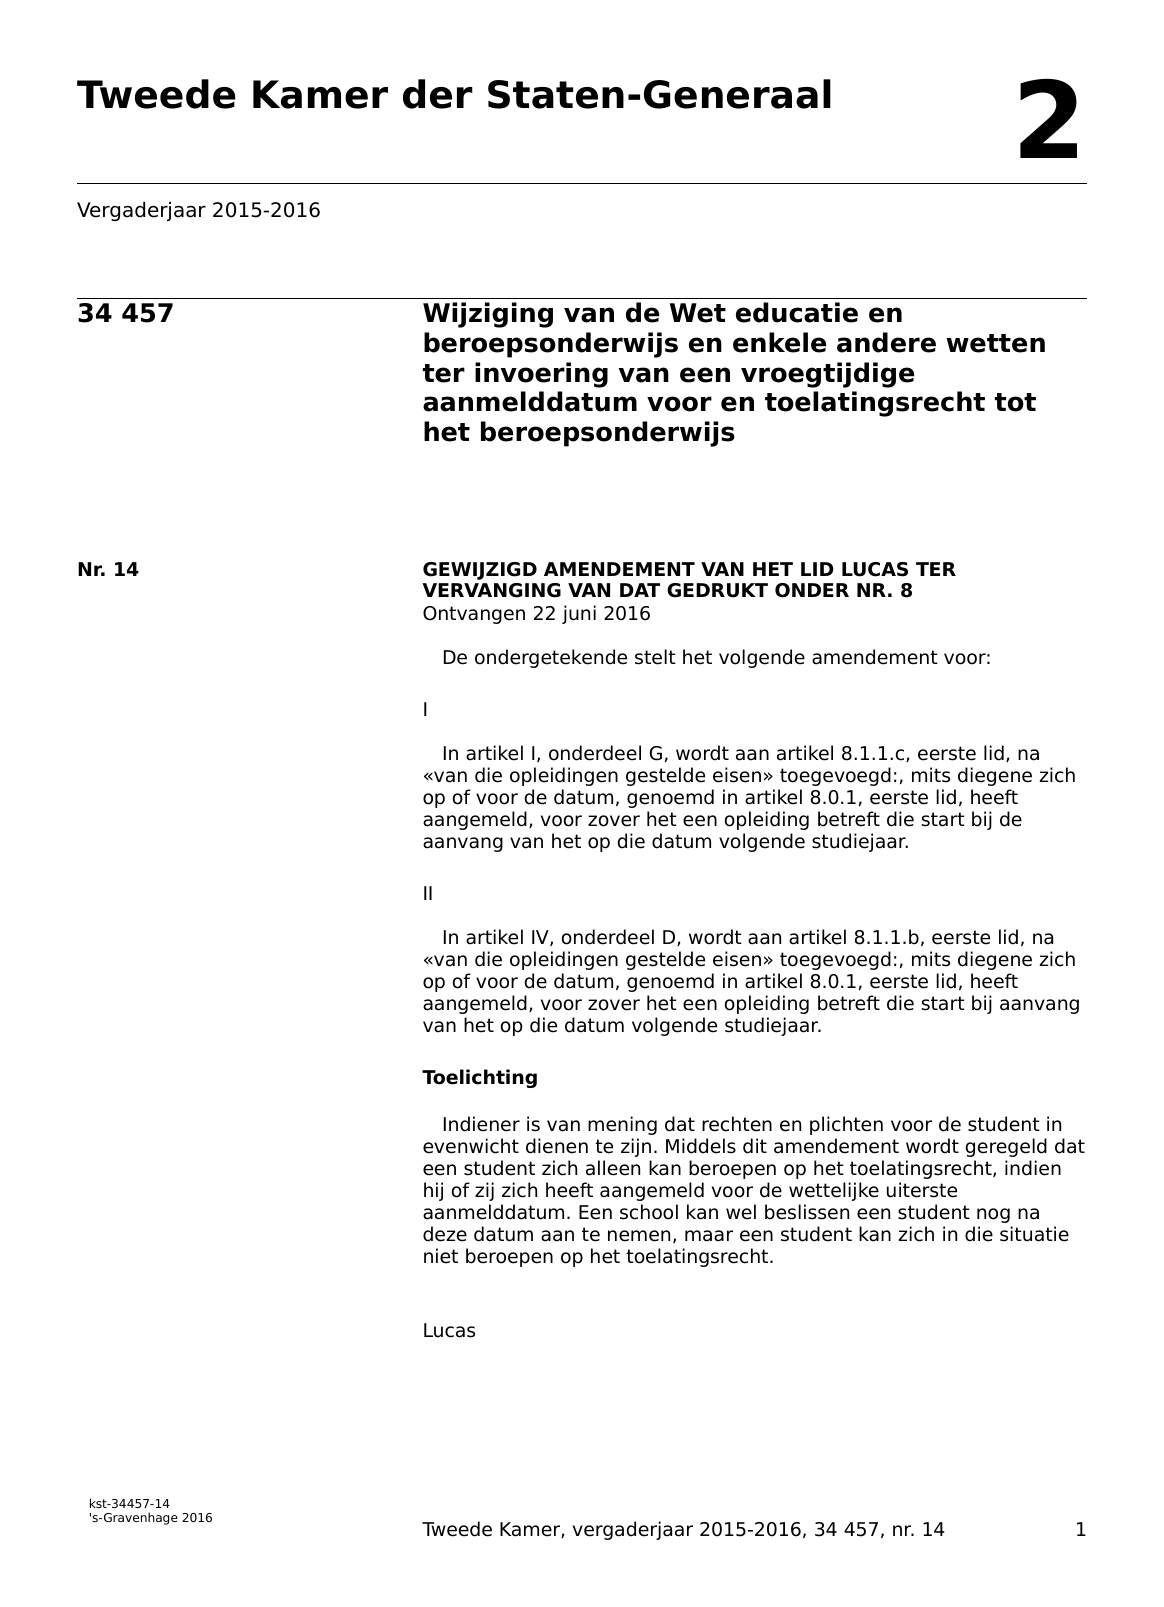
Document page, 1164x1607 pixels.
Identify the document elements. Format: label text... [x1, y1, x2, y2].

subtitle Nr. 14 GEWIJZIGD AMENDEMENT VAN HET LID LUCAS TER VERVANGING VAN DAT GEDRUKT ONDER NR. 8 [77, 558, 1087, 602]
subtitle 34 457 Wijziging van de Wet educatie en beroepsonderwijs en enkele andere wetten ter invoering van een vroegtijdige aanmelddatum voor en toelatingsrecht tot het beroepsonderwijs [77, 299, 1087, 447]
subtitle I [422, 698, 1087, 721]
subtitle Toelichting [422, 1067, 1087, 1089]
text Lucas [422, 1297, 1087, 1341]
table_header 2 [886, 59, 1087, 183]
text Ontvangen 22 juni 2016 [422, 602, 1087, 624]
subtitle II [422, 883, 1087, 904]
table_cell Vergaderjaar 2015-2016 [77, 184, 1087, 298]
text 's-Gravenhage 2016 [88, 1511, 323, 1525]
text Indiener is van mening dat rechten en plichten voor de student in evenwicht dienen te zijn. Middels dit amendement wordt geregeld dat een student zich alleen kan beroepen op het toelatingsrecht, indien hij of zij zich heeft aangemeld voor de wettelijke uiterste aanmelddatum. Een school kan wel beslissen een student nog na deze datum aan te nemen, maar een student kan zich in die situatie niet beroepen op het toelatingsrecht. [422, 1114, 1087, 1267]
text kst-34457-14 [88, 1497, 323, 1511]
text In artikel IV, onderdeel D, wordt aan artikel 8.1.1.b, eerste lid, na «van die opleidingen gestelde eisen» toegevoegd:, mits diegene zich op of voor de datum, genoemd in artikel 8.0.1, eerste lid, heeft aangemeld, voor zover het een opleiding betreft die start bij aanvang van het op die datum volgende studiejaar. [422, 927, 1087, 1037]
table_header Tweede Kamer der Staten-Generaal [77, 59, 886, 183]
text In artikel I, onderdeel G, wordt aan artikel 8.1.1.c, eerste lid, na «van die opleidingen gestelde eisen» toegevoegd:, mits diegene zich op of voor de datum, genoemd in artikel 8.0.1, eerste lid, heeft aangemeld, voor zover het een opleiding betreft die start bij de aanvang van het op die datum volgende studiejaar. [422, 743, 1087, 853]
text De ondergetekende stelt het volgende amendement voor: [422, 647, 1087, 668]
